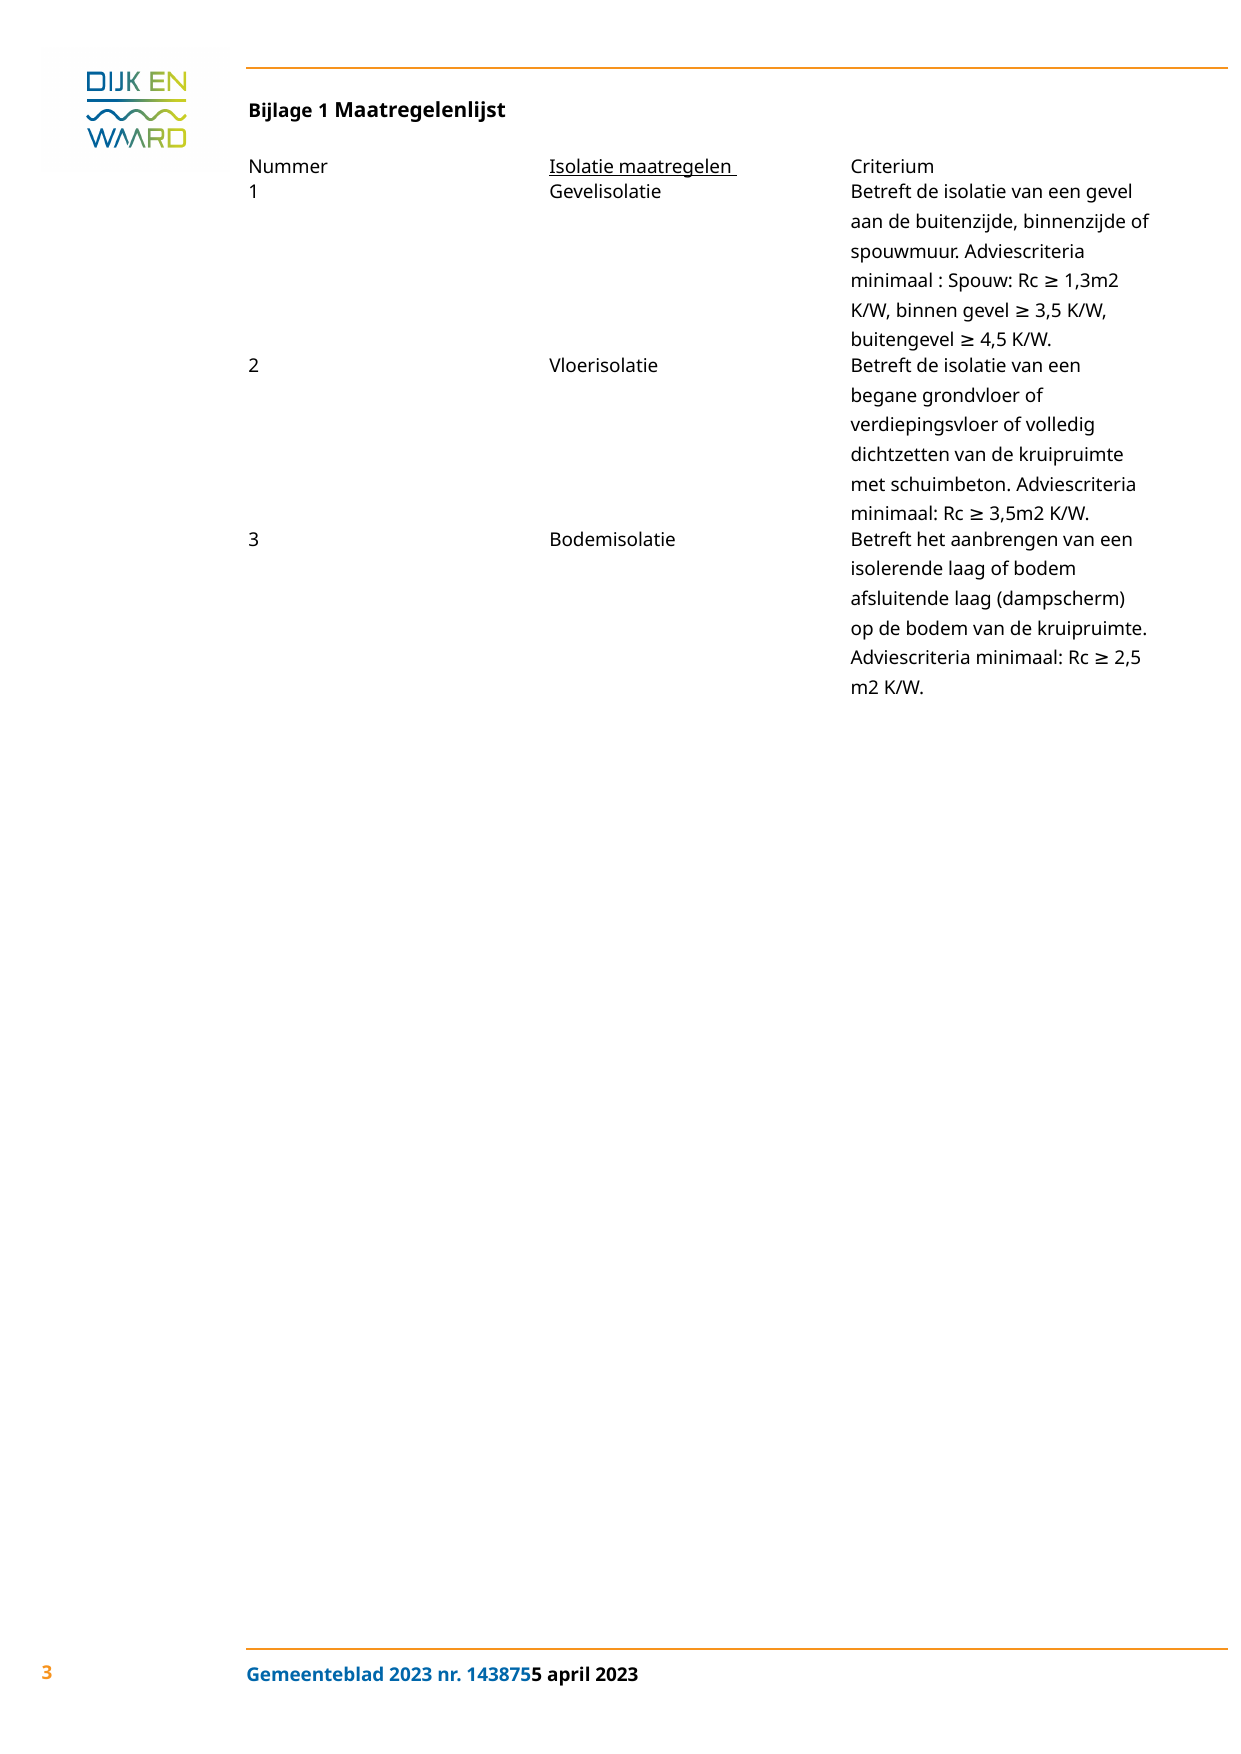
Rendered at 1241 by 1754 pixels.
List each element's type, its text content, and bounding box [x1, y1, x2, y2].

table_cell 2 [248, 353, 549, 526]
picture [41, 47, 231, 172]
table_cell 1 [248, 179, 549, 352]
table_header Criterium [850, 153, 1152, 179]
table_cell Betreft de isolatie van een begane grondvloer of verdiepingsvloer of volledig dichtzetten van de kruipruimte met schuimbeton. Adviescriteria minimaal: Rc ≥ 3,5m2 K/W. [850, 353, 1152, 526]
table_cell Betreft de isolatie van een gevel aan de buitenzijde, binnenzijde of spouwmuur. Adviescriteria minimaal : Spouw: Rc ≥ 1,3m2 K/W, binnen gevel ≥ 3,5 K/W, buitengevel ≥ 4,5 K/W. [850, 179, 1152, 352]
table_cell 3 [248, 526, 549, 700]
table_header Isolatie maatregelen [549, 153, 850, 179]
table_cell Gevelisolatie [549, 179, 850, 352]
text Bijlage 1 Maatregelenlijst [248, 95, 1152, 123]
table_header Nummer [248, 153, 549, 179]
table_cell Betreft het aanbrengen van een isolerende laag of bodem afsluitende laag (dampscherm) op de bodem van de kruipruimte. Adviescriteria minimaal: Rc ≥ 2,5 m2 K/W. [850, 526, 1152, 700]
table_cell Vloerisolatie [549, 353, 850, 526]
table_cell Bodemisolatie [549, 526, 850, 700]
